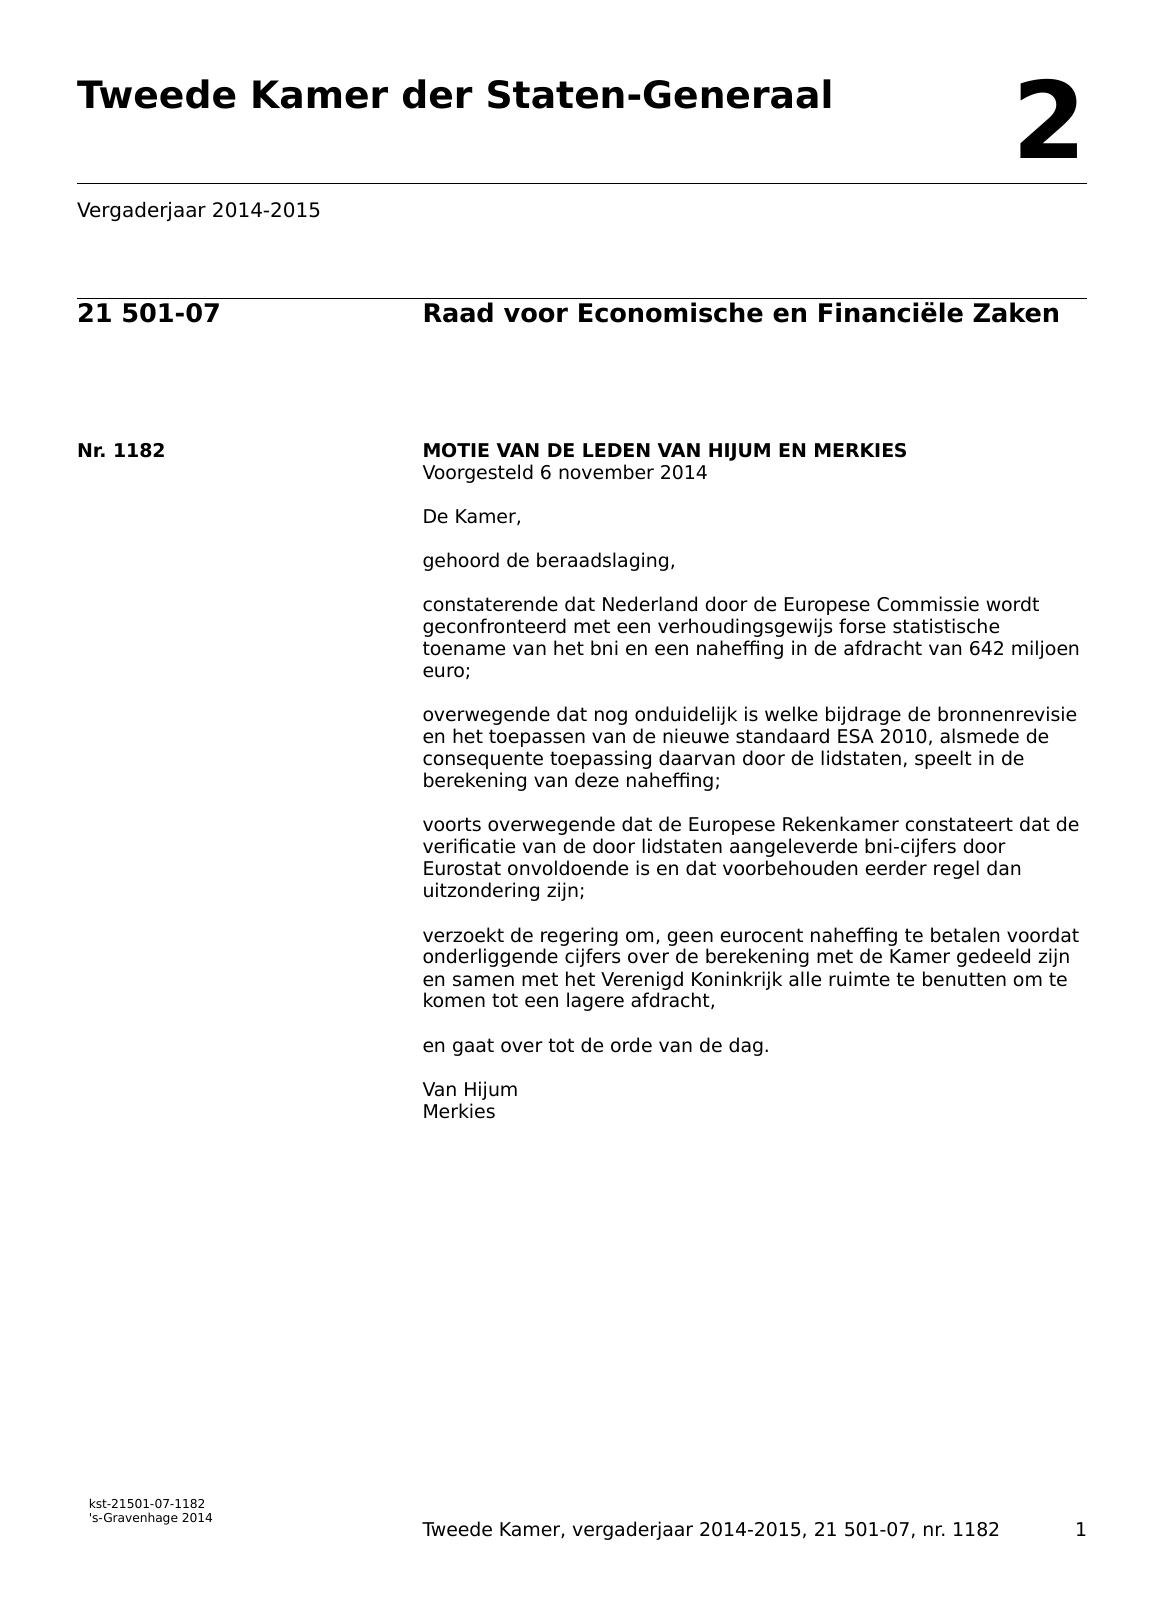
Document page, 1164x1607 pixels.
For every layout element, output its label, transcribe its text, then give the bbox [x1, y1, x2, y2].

text en gaat over tot de orde van de dag. [422, 1034, 1087, 1057]
subtitle 21 501-07 Raad voor Economische en Financiële Zaken [77, 299, 1087, 329]
text verzoekt de regering om, geen eurocent naheffing te betalen voordat onderliggende cijfers over de berekening met de Kamer gedeeld zijn en samen met het Verenigd Koninkrijk alle ruimte te benutten om te komen tot een lagere afdracht, [422, 924, 1087, 1012]
text Van Hijum [422, 1079, 1087, 1101]
table_header 2 [886, 59, 1087, 183]
text voorts overwegende dat de Europese Rekenkamer constateert dat de verificatie van de door lidstaten aangeleverde bni-cijfers door Eurostat onvoldoende is en dat voorbehouden eerder regel dan uitzondering zijn; [422, 814, 1087, 902]
text Merkies [422, 1101, 1087, 1123]
text constaterende dat Nederland door de Europese Commissie wordt geconfronteerd met een verhoudingsgewijs forse statistische toename van het bni en een naheffing in de afdracht van 642 miljoen euro; [422, 594, 1087, 682]
subtitle Nr. 1182 MOTIE VAN DE LEDEN VAN HIJUM EN MERKIES [77, 440, 1087, 462]
text De Kamer, [422, 506, 1087, 528]
text Voorgesteld 6 november 2014 [422, 462, 1087, 484]
table_header Tweede Kamer der Staten-Generaal [77, 59, 886, 183]
text overwegende dat nog onduidelijk is welke bijdrage de bronnenrevisie en het toepassen van de nieuwe standaard ESA 2010, alsmede de consequente toepassing daarvan door de lidstaten, speelt in de berekening van deze naheffing; [422, 704, 1087, 792]
text kst-21501-07-1182 [88, 1497, 323, 1511]
text 's-Gravenhage 2014 [88, 1511, 323, 1525]
table_cell Vergaderjaar 2014-2015 [77, 184, 1087, 298]
text gehoord de beraadslaging, [422, 550, 1087, 572]
